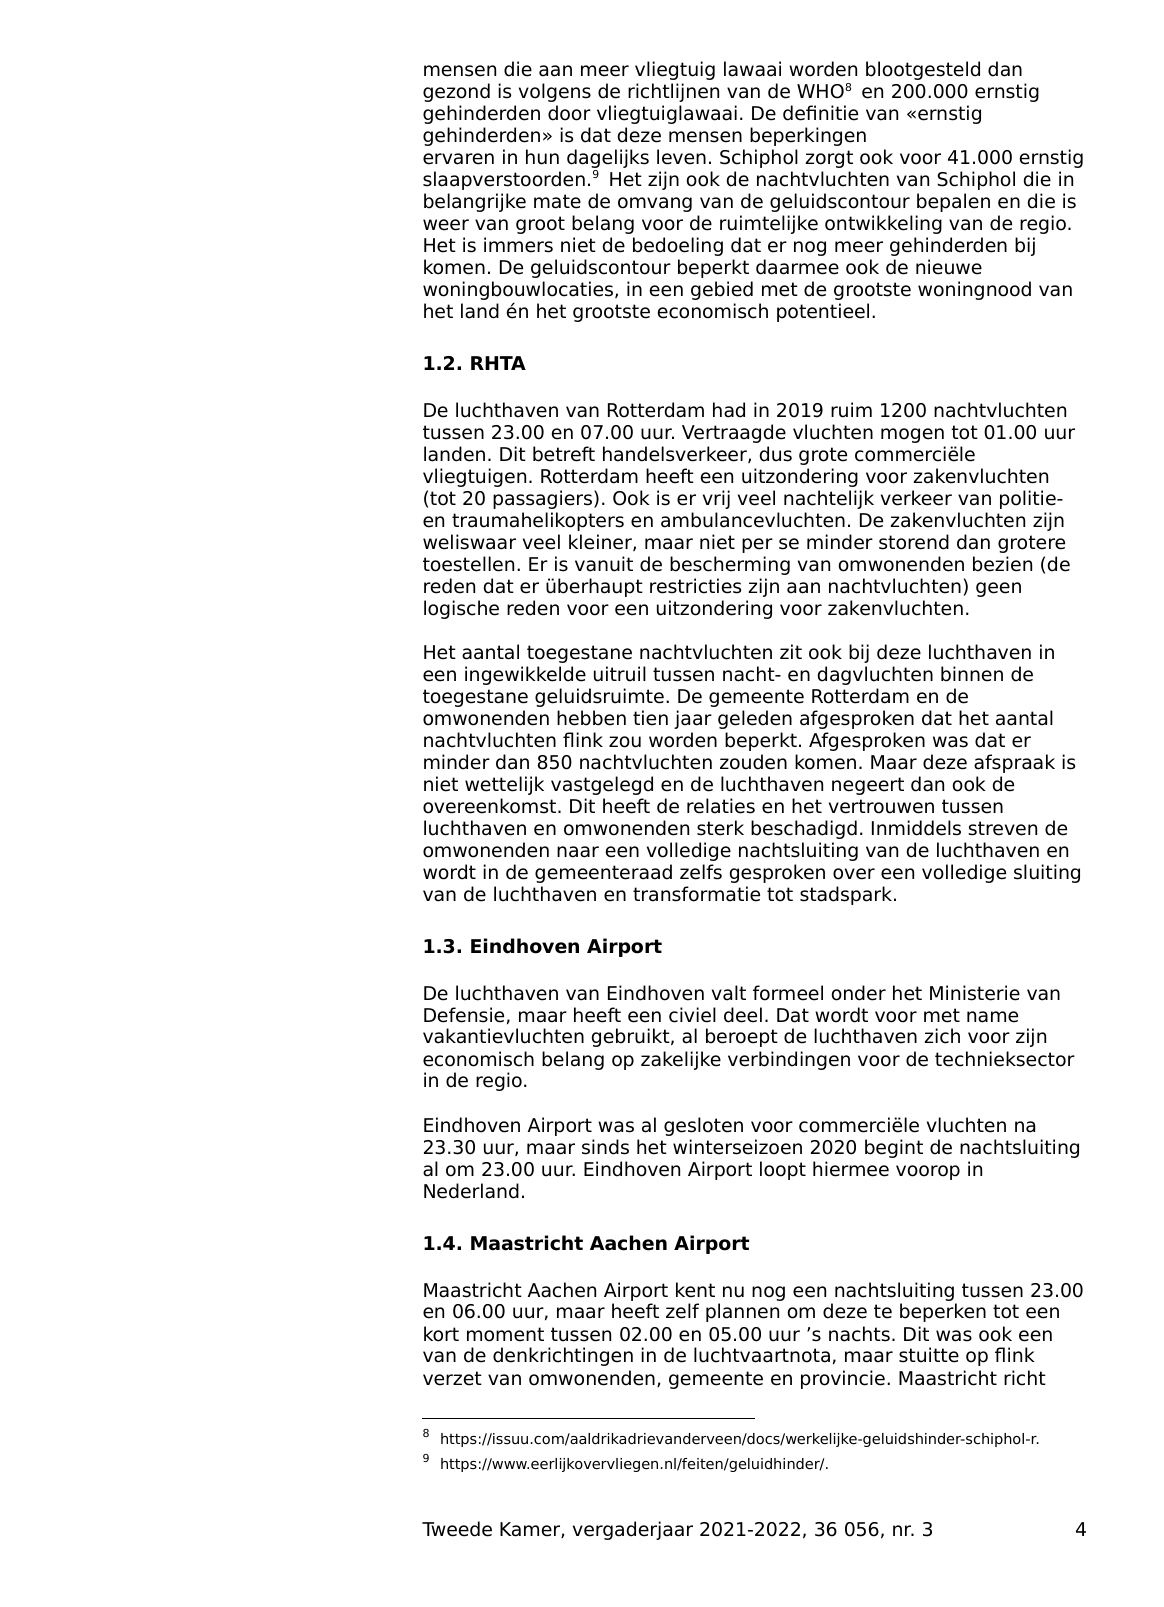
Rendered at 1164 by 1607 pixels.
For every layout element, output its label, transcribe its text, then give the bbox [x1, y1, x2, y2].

text De luchthaven van Rotterdam had in 2019 ruim 1200 nachtvluchten tussen 23.00 en 07.00 uur. Vertraagde vluchten mogen tot 01.00 uur landen. Dit betreft handelsverkeer, dus grote commerciële vliegtuigen. Rotterdam heeft een uitzondering voor zakenvluchten (tot 20 passagiers). Ook is er vrij veel nachtelijk verkeer van politie- en traumahelikopters en ambulancevluchten. De zakenvluchten zijn weliswaar veel kleiner, maar niet per se minder storend dan grotere toestellen. Er is vanuit de bescherming van omwonenden bezien (de reden dat er überhaupt restricties zijn aan nachtvluchten) geen logische reden voor een uitzondering voor zakenvluchten. [422, 400, 1087, 619]
subtitle 1.2. RHTA [422, 353, 1087, 375]
subtitle 1.4. Maastricht Aachen Airport [422, 1232, 1087, 1254]
text Maastricht Aachen Airport kent nu nog een nachtsluiting tussen 23.00 en 06.00 uur, maar heeft zelf plannen om deze te beperken tot een kort moment tussen 02.00 en 05.00 uur ’s nachts. Dit was ook een van de denkrichtingen in de luchtvaartnota, maar stuitte op flink verzet van omwonenden, gemeente en provincie. Maastricht richt [422, 1279, 1087, 1389]
subtitle 1.3. Eindhoven Airport [422, 936, 1087, 957]
text https://issuu.com/aaldrikadrievanderveen/docs/werkelijke-geluidshinder-schiphol-r. [422, 1427, 1087, 1449]
text ervaren in hun dagelijks leven. Schiphol zorgt ook voor 41.000 ernstig slaapverstoorden. Het zijn ook de nachtvluchten van Schiphol die in belangrijke mate de omvang van de geluidscontour bepalen en die is weer van groot belang voor de ruimtelijke ontwikkeling van de regio. Het is immers niet de bedoeling dat er nog meer gehinderden bij komen. De geluidscontour beperkt daarmee ook de nieuwe woningbouwlocaties, in een gebied met de grootste woningnood van het land én het grootste economisch potentieel. [422, 147, 1087, 323]
text mensen die aan meer vliegtuig lawaai worden blootgesteld dan gezond is volgens de richtlijnen van de WHO en 200.000 ernstig gehinderden door vliegtuiglawaai. De definitie van «ernstig gehinderden» is dat deze mensen beperkingen [422, 59, 1087, 147]
text Eindhoven Airport was al gesloten voor commerciële vluchten na 23.30 uur, maar sinds het winterseizoen 2020 begint de nachtsluiting al om 23.00 uur. Eindhoven Airport loopt hiermee voorop in Nederland. [422, 1114, 1087, 1202]
text https://www.eerlijkovervliegen.nl/feiten/geluidhinder/. [422, 1452, 1087, 1474]
text De luchthaven van Eindhoven valt formeel onder het Ministerie van Defensie, maar heeft een civiel deel. Dat wordt voor met name vakantievluchten gebruikt, al beroept de luchthaven zich voor zijn economisch belang op zakelijke verbindingen voor de technieksector in de regio. [422, 982, 1087, 1092]
text Het aantal toegestane nachtvluchten zit ook bij deze luchthaven in een ingewikkelde uitruil tussen nacht- en dagvluchten binnen de toegestane geluidsruimte. De gemeente Rotterdam en de omwonenden hebben tien jaar geleden afgesproken dat het aantal nachtvluchten flink zou worden beperkt. Afgesproken was dat er minder dan 850 nachtvluchten zouden komen. Maar deze afspraak is niet wettelijk vastgelegd en de luchthaven negeert dan ook de overeenkomst. Dit heeft de relaties en het vertrouwen tussen luchthaven en omwonenden sterk beschadigd. Inmiddels streven de omwonenden naar een volledige nachtsluiting van de luchthaven en wordt in de gemeenteraad zelfs gesproken over een volledige sluiting van de luchthaven en transformatie tot stadspark. [422, 642, 1087, 906]
